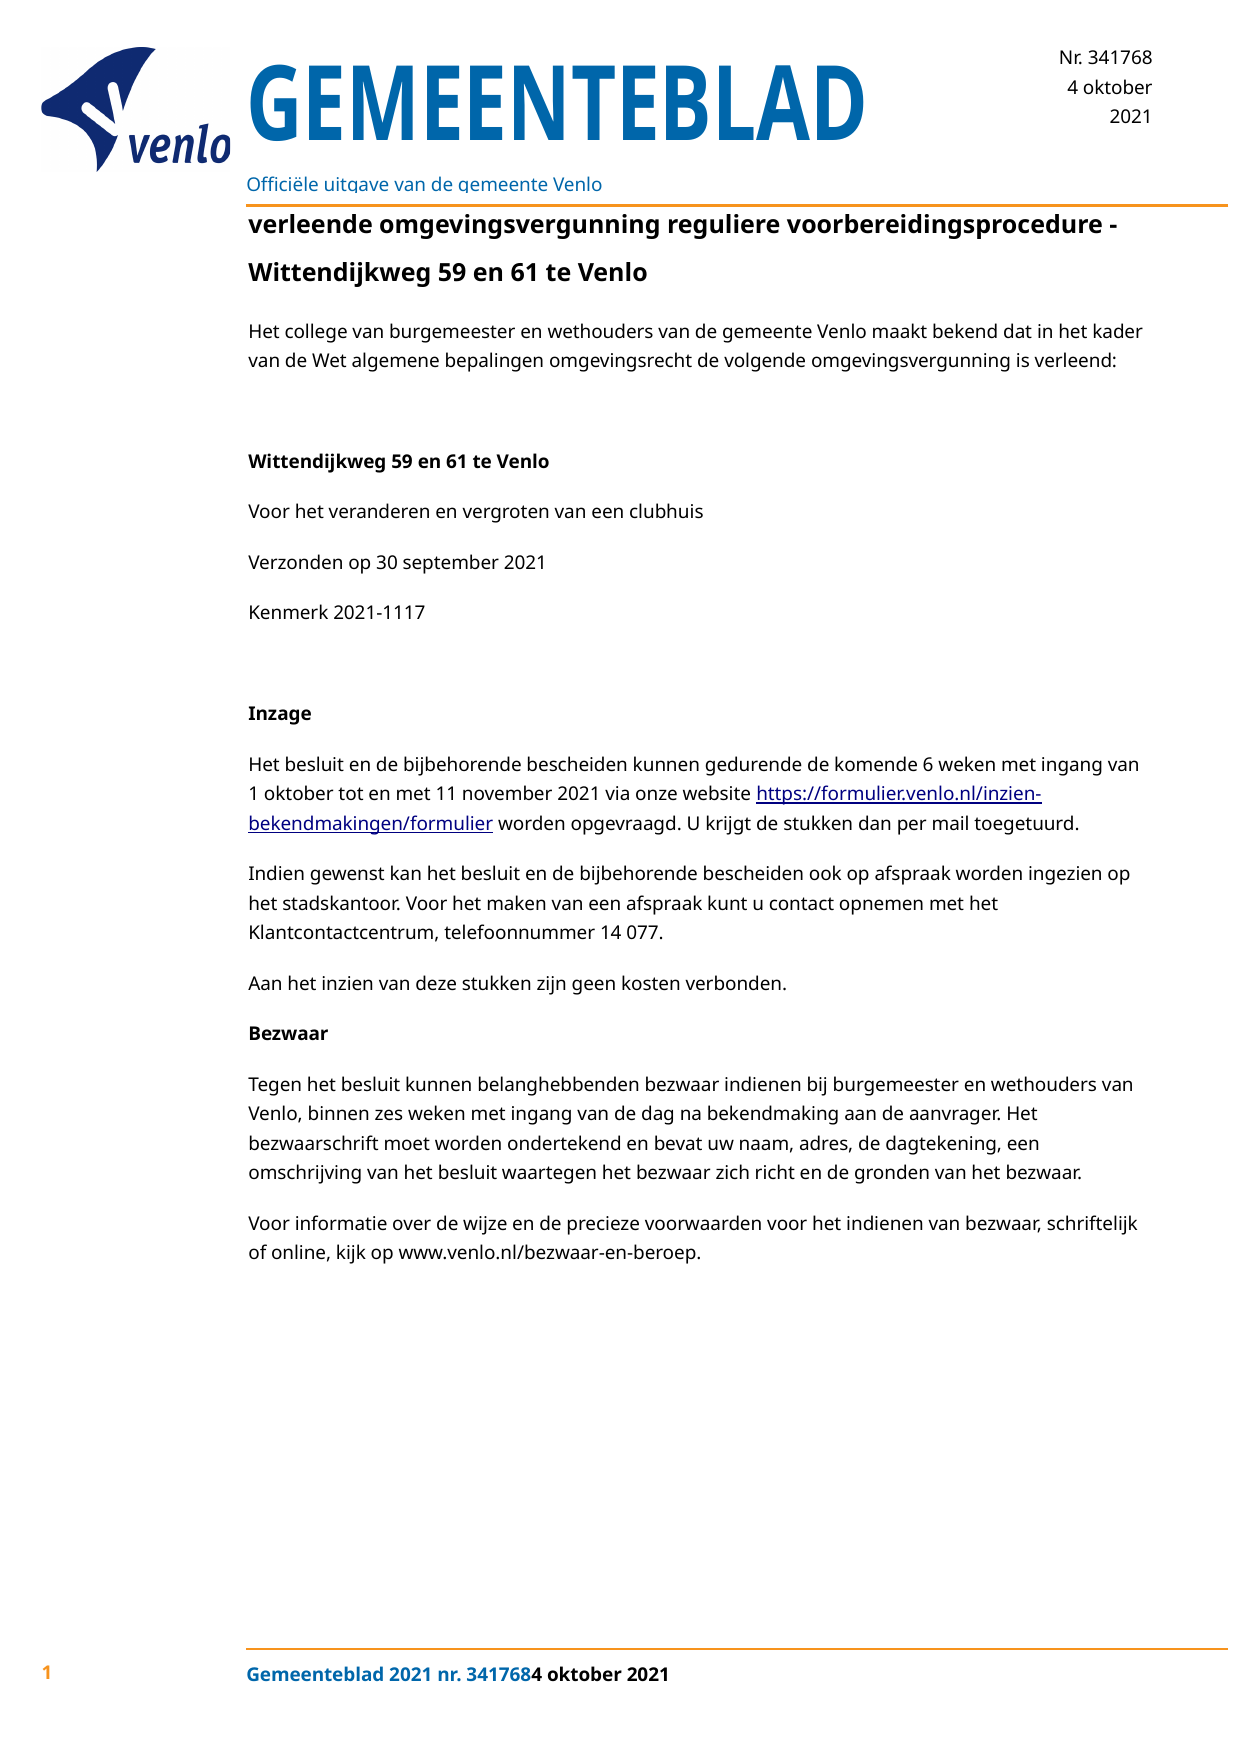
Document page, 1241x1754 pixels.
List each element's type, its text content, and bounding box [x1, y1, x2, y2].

text verleende omgevingsvergunning reguliere voorbereidingsprocedure - Wittendijkweg 59 en 61 te Venlo [248, 207, 1152, 288]
text Het besluit en de bijbehorende bescheiden kunnen gedurende de komende 6 weken met ingang van 1 oktober tot en met 11 november 2021 via onze website https://formulier.venlo.nl/inzien-bekendmakingen/formulier worden opgevraagd. U krijgt de stukken dan per mail toegetuurd. [248, 751, 1152, 836]
text Voor informatie over de wijze en de precieze voorwaarden voor het indienen van bezwaar, schriftelijk of online, kijk op www.venlo.nl/bezwaar-en-beroep. [248, 1210, 1152, 1265]
text Tegen het besluit kunnen belanghebbenden bezwaar indienen bij burgemeester en wethouders van Venlo, binnen zes weken met ingang van de dag na bekendmaking aan de aanvrager. Het bezwaarschrift moet worden ondertekend en bevat uw naam, adres, de dagtekening, een omschrijving van het besluit waartegen het bezwaar zich richt en de gronden van het bezwaar. [248, 1071, 1152, 1185]
text Het college van burgemeester en wethouders van de gemeente Venlo maakt bekend dat in het kader van de Wet algemene bepalingen omgevingsrecht de volgende omgevingsvergunning is verleend: [248, 318, 1152, 373]
text Kenmerk 2021-1117 [248, 599, 1152, 625]
text Verzonden op 30 september 2021 [248, 549, 1152, 575]
text Wittendijkweg 59 en 61 te Venlo [248, 448, 1152, 474]
picture [41, 47, 231, 172]
text Indien gewenst kan het besluit en de bijbehorende bescheiden ook op afspraak worden ingezien op het stadskantoor. Voor het maken van een afspraak kunt u contact opnemen met het Klantcontactcentrum, telefoonnummer 14 077. [248, 860, 1152, 945]
text Voor het veranderen en vergroten van een clubhuis [248, 499, 1152, 524]
text Inzage [248, 700, 1152, 726]
text Bezwaar [248, 1020, 1152, 1046]
text Aan het inzien van deze stukken zijn geen kosten verbonden. [248, 970, 1152, 996]
